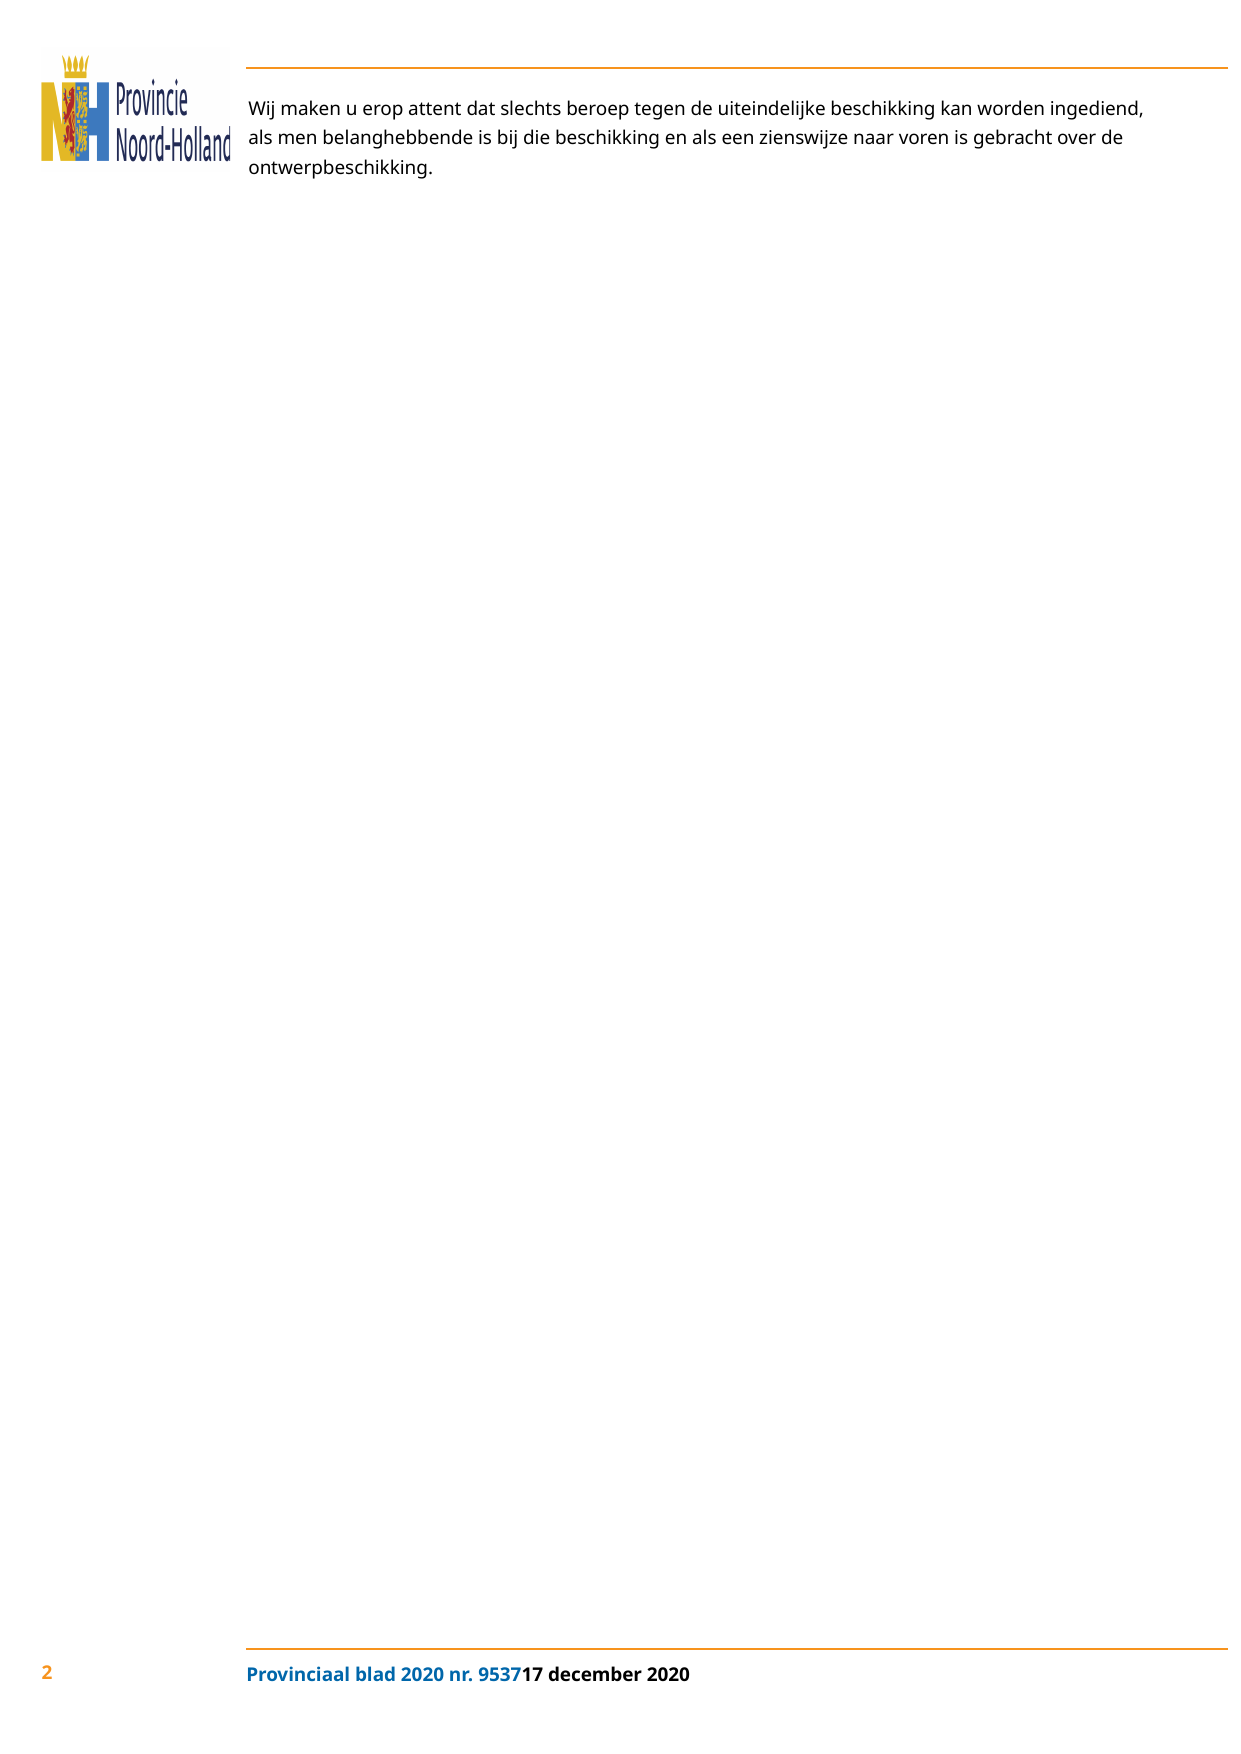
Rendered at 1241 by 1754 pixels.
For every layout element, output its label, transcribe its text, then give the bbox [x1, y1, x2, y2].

picture [41, 47, 231, 172]
text Wij maken u erop attent dat slechts beroep tegen de uiteindelijke beschikking kan worden ingediend, als men belanghebbende is bij die beschikking en als een zienswijze naar voren is gebracht over de ontwerpbeschikking. [248, 95, 1152, 180]
